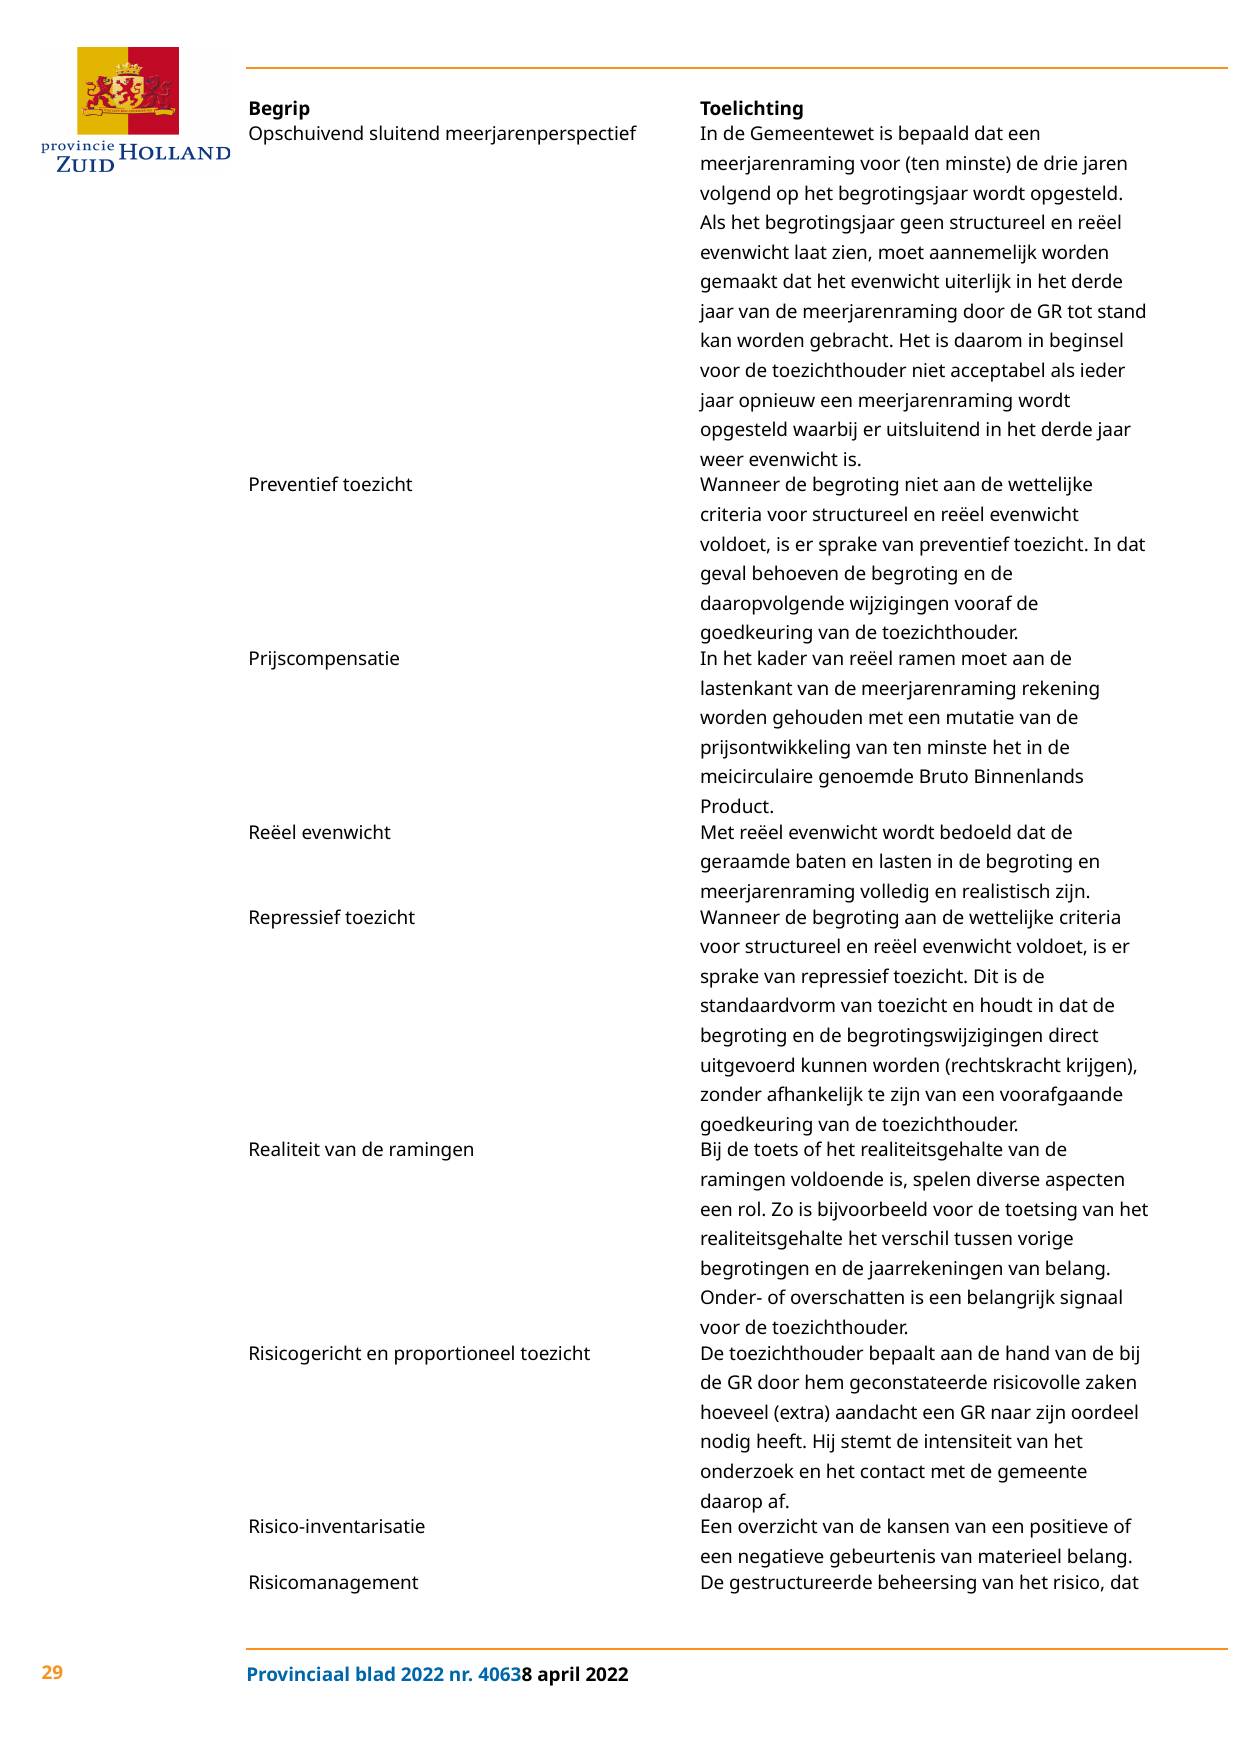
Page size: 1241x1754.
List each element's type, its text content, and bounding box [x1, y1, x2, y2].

table_cell In de Gemeentewet is bepaald dat een meerjarenraming voor (ten minste) de drie jaren volgend op het begrotingsjaar wordt opgesteld. Als het begrotingsjaar geen structureel en reëel evenwicht laat zien, moet aannemelijk worden gemaakt dat het evenwicht uiterlijk in het derde jaar van de meerjarenraming door de GR tot stand kan worden gebracht. Het is daarom in beginsel voor de toezichthouder niet acceptabel als ieder jaar opnieuw een meerjarenraming wordt opgesteld waarbij er uitsluitend in het derde jaar weer evenwicht is. [700, 121, 1152, 472]
table_cell Met reëel evenwicht wordt bedoeld dat de geraamde baten en lasten in de begroting en meerjarenraming volledig en realistisch zijn. [700, 819, 1152, 904]
table_cell De toezichthouder bepaalt aan de hand van de bij de GR door hem geconstateerde risicovolle zaken hoeveel (extra) aandacht een GR naar zijn oordeel nodig heeft. Hij stemt de intensiteit van het onderzoek en het contact met de gemeente daarop af. [700, 1340, 1152, 1513]
table_cell Risicomanagement [248, 1569, 700, 1594]
table_cell Wanneer de begroting aan de wettelijke criteria voor structureel en reëel evenwicht voldoet, is er sprake van repressief toezicht. Dit is de standaardvorm van toezicht en houdt in dat de begroting en de begrotingswijzigingen direct uitgevoerd kunnen worden (rechtskracht krijgen), zonder afhankelijk te zijn van een voorafgaande goedkeuring van de toezichthouder. [700, 904, 1152, 1137]
table_cell Realiteit van de ramingen [248, 1137, 700, 1340]
table_cell Bij de toets of het realiteitsgehalte van de ramingen voldoende is, spelen diverse aspecten een rol. Zo is bijvoorbeeld voor de toetsing van het realiteitsgehalte het verschil tussen vorige begrotingen en de jaarrekeningen van belang. Onder- of overschatten is een belangrijk signaal voor de toezichthouder. [700, 1137, 1152, 1340]
table_cell Een overzicht van de kansen van een positieve of een negatieve gebeurtenis van materieel belang. [700, 1514, 1152, 1569]
table_header Toelichting [700, 95, 1152, 121]
table_cell De gestructureerde beheersing van het risico, dat [700, 1569, 1152, 1594]
table_cell Reëel evenwicht [248, 819, 700, 904]
table_cell Risico-inventarisatie [248, 1514, 700, 1569]
table_cell Prijscompensatie [248, 645, 700, 819]
table_cell Opschuivend sluitend meerjarenperspectief [248, 121, 700, 472]
picture [41, 47, 231, 172]
table_cell Repressief toezicht [248, 904, 700, 1137]
table_cell Preventief toezicht [248, 472, 700, 645]
table_cell Risicogericht en proportioneel toezicht [248, 1340, 700, 1513]
table_cell In het kader van reëel ramen moet aan de lastenkant van de meerjarenraming rekening worden gehouden met een mutatie van de prijsontwikkeling van ten minste het in de meicirculaire genoemde Bruto Binnenlands Product. [700, 645, 1152, 819]
table_cell Wanneer de begroting niet aan de wettelijke criteria voor structureel en reëel evenwicht voldoet, is er sprake van preventief toezicht. In dat geval behoeven de begroting en de daaropvolgende wijzigingen vooraf de goedkeuring van de toezichthouder. [700, 472, 1152, 645]
table_header Begrip [248, 95, 700, 121]
